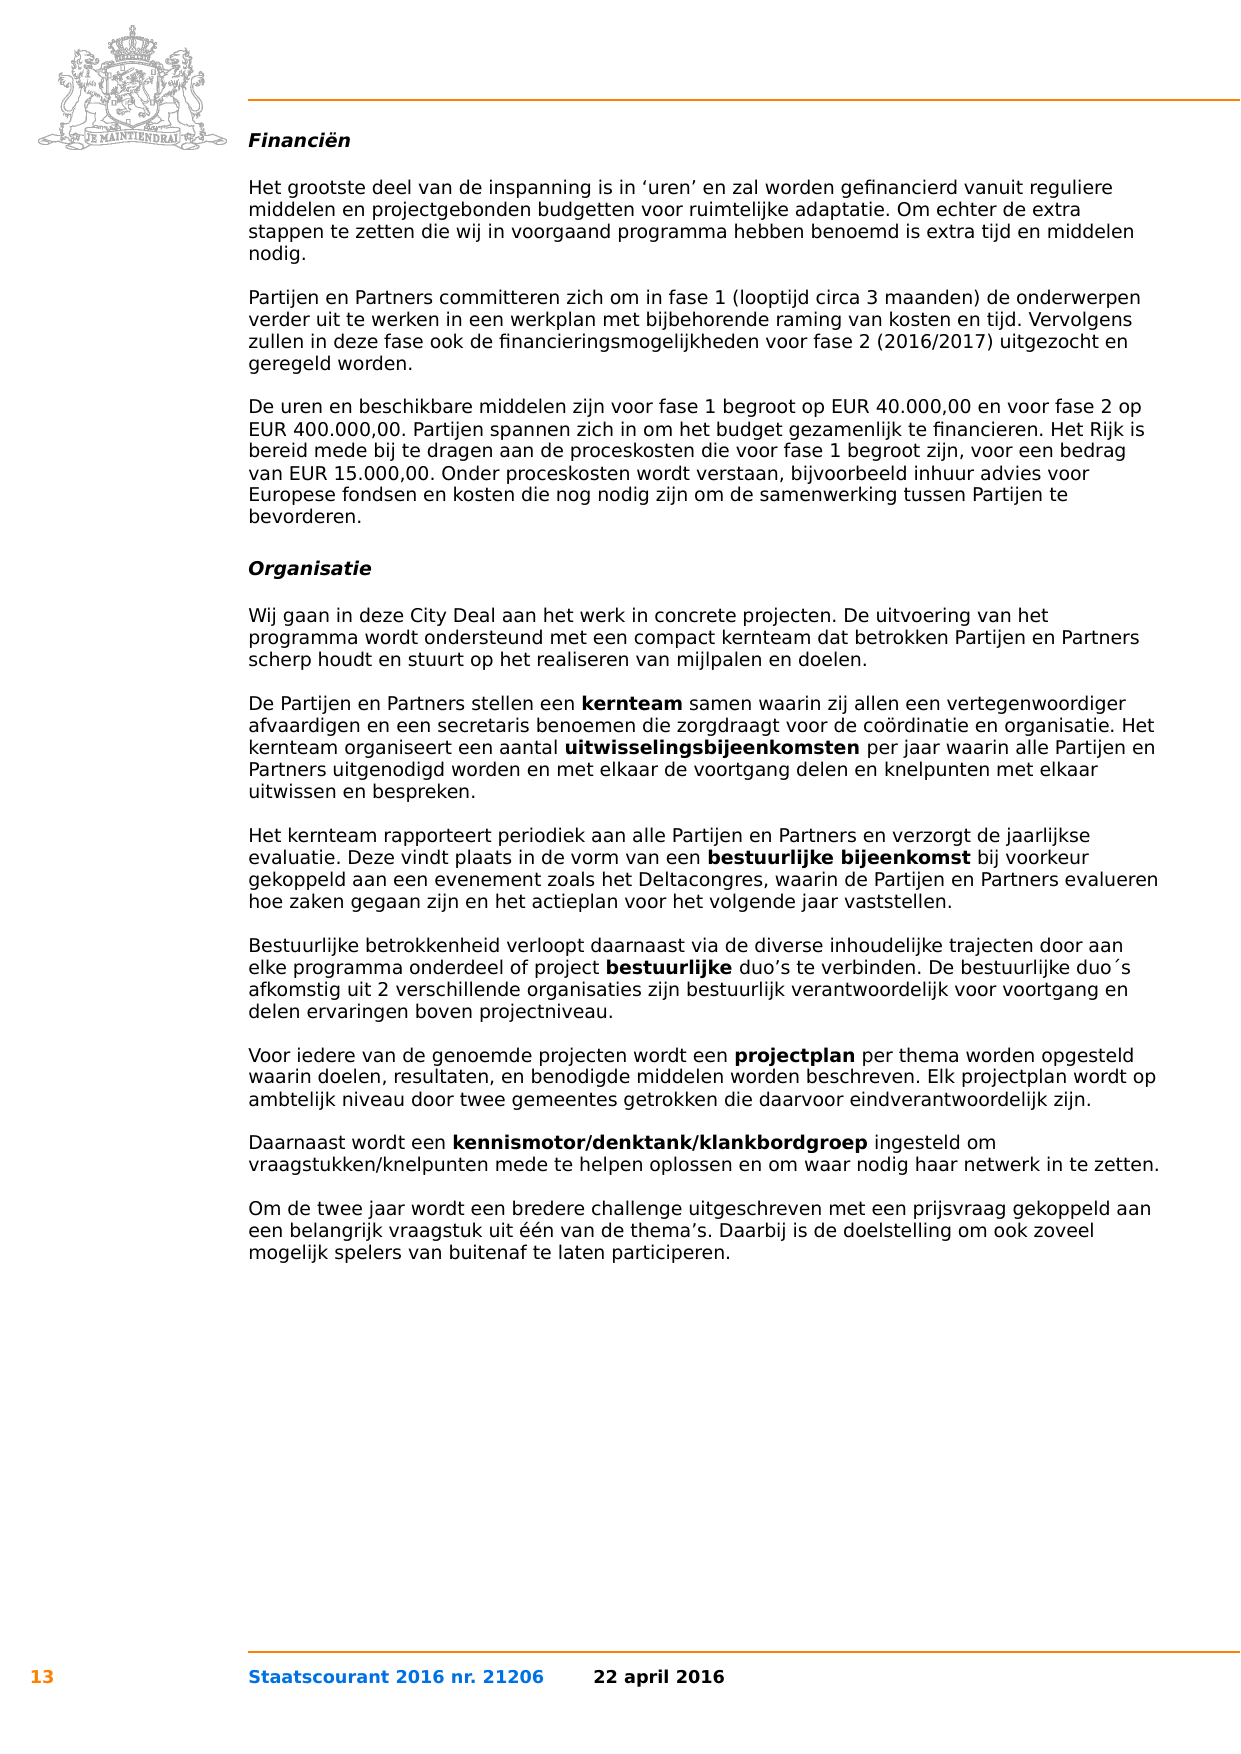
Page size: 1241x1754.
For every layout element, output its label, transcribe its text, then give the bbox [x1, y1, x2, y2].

subtitle Organisatie [248, 558, 1163, 580]
text Het grootste deel van de inspanning is in ‘uren’ en zal worden gefinancierd vanuit reguliere middelen en projectgebonden budgetten voor ruimtelijke adaptatie. Om echter de extra stappen te zetten die wij in voorgaand programma hebben benoemd is extra tijd en middelen nodig. [248, 177, 1163, 265]
text Bestuurlijke betrokkenheid verloopt daarnaast via de diverse inhoudelijke trajecten door aan elke programma onderdeel of project bestuurlijke duo’s te verbinden. De bestuurlijke duo´s afkomstig uit 2 verschillende organisaties zijn bestuurlijk verantwoordelijk voor voortgang en delen ervaringen boven projectniveau. [248, 935, 1163, 1023]
text Het kernteam rapporteert periodiek aan alle Partijen en Partners en verzorgt de jaarlijkse evaluatie. Deze vindt plaats in de vorm van een bestuurlijke bijeenkomst bij voorkeur gekoppeld aan een evenement zoals het Deltacongres, waarin de Partijen en Partners evalueren hoe zaken gegaan zijn en het actieplan voor het volgende jaar vaststellen. [248, 825, 1163, 913]
subtitle Financiën [248, 130, 1163, 152]
text Wij gaan in deze City Deal aan het werk in concrete projecten. De uitvoering van het programma wordt ondersteund met een compact kernteam dat betrokken Partijen en Partners scherp houdt en stuurt op het realiseren van mijlpalen en doelen. [248, 605, 1163, 671]
picture [38, 25, 227, 150]
text Om de twee jaar wordt een bredere challenge uitgeschreven met een prijsvraag gekoppeld aan een belangrijk vraagstuk uit één van de thema’s. Daarbij is de doelstelling om ook zoveel mogelijk spelers van buitenaf te laten participeren. [248, 1198, 1163, 1264]
text De Partijen en Partners stellen een kernteam samen waarin zij allen een vertegenwoordiger afvaardigen en een secretaris benoemen die zorgdraagt voor de coördinatie en organisatie. Het kernteam organiseert een aantal uitwisselingsbijeenkomsten per jaar waarin alle Partijen en Partners uitgenodigd worden en met elkaar de voortgang delen en knelpunten met elkaar uitwissen en bespreken. [248, 693, 1163, 803]
text Daarnaast wordt een kennismotor/denktank/klankbordgroep ingesteld om vraagstukken/knelpunten mede te helpen oplossen en om waar nodig haar netwerk in te zetten. [248, 1132, 1163, 1176]
text Partijen en Partners committeren zich om in fase 1 (looptijd circa 3 maanden) de onderwerpen verder uit te werken in een werkplan met bijbehorende raming van kosten en tijd. Vervolgens zullen in deze fase ook de financieringsmogelijkheden voor fase 2 (2016/2017) uitgezocht en geregeld worden. [248, 287, 1163, 374]
text De uren en beschikbare middelen zijn voor fase 1 begroot op EUR 40.000,00 en voor fase 2 op EUR 400.000,00. Partijen spannen zich in om het budget gezamenlijk te financieren. Het Rijk is bereid mede bij te dragen aan de proceskosten die voor fase 1 begroot zijn, voor een bedrag van EUR 15.000,00. Onder proceskosten wordt verstaan, bijvoorbeeld inhuur advies voor Europese fondsen en kosten die nog nodig zijn om de samenwerking tussen Partijen te bevorderen. [248, 396, 1163, 528]
text Voor iedere van de genoemde projecten wordt een projectplan per thema worden opgesteld waarin doelen, resultaten, en benodigde middelen worden beschreven. Elk projectplan wordt op ambtelijk niveau door twee gemeentes getrokken die daarvoor eindverantwoordelijk zijn. [248, 1044, 1163, 1110]
